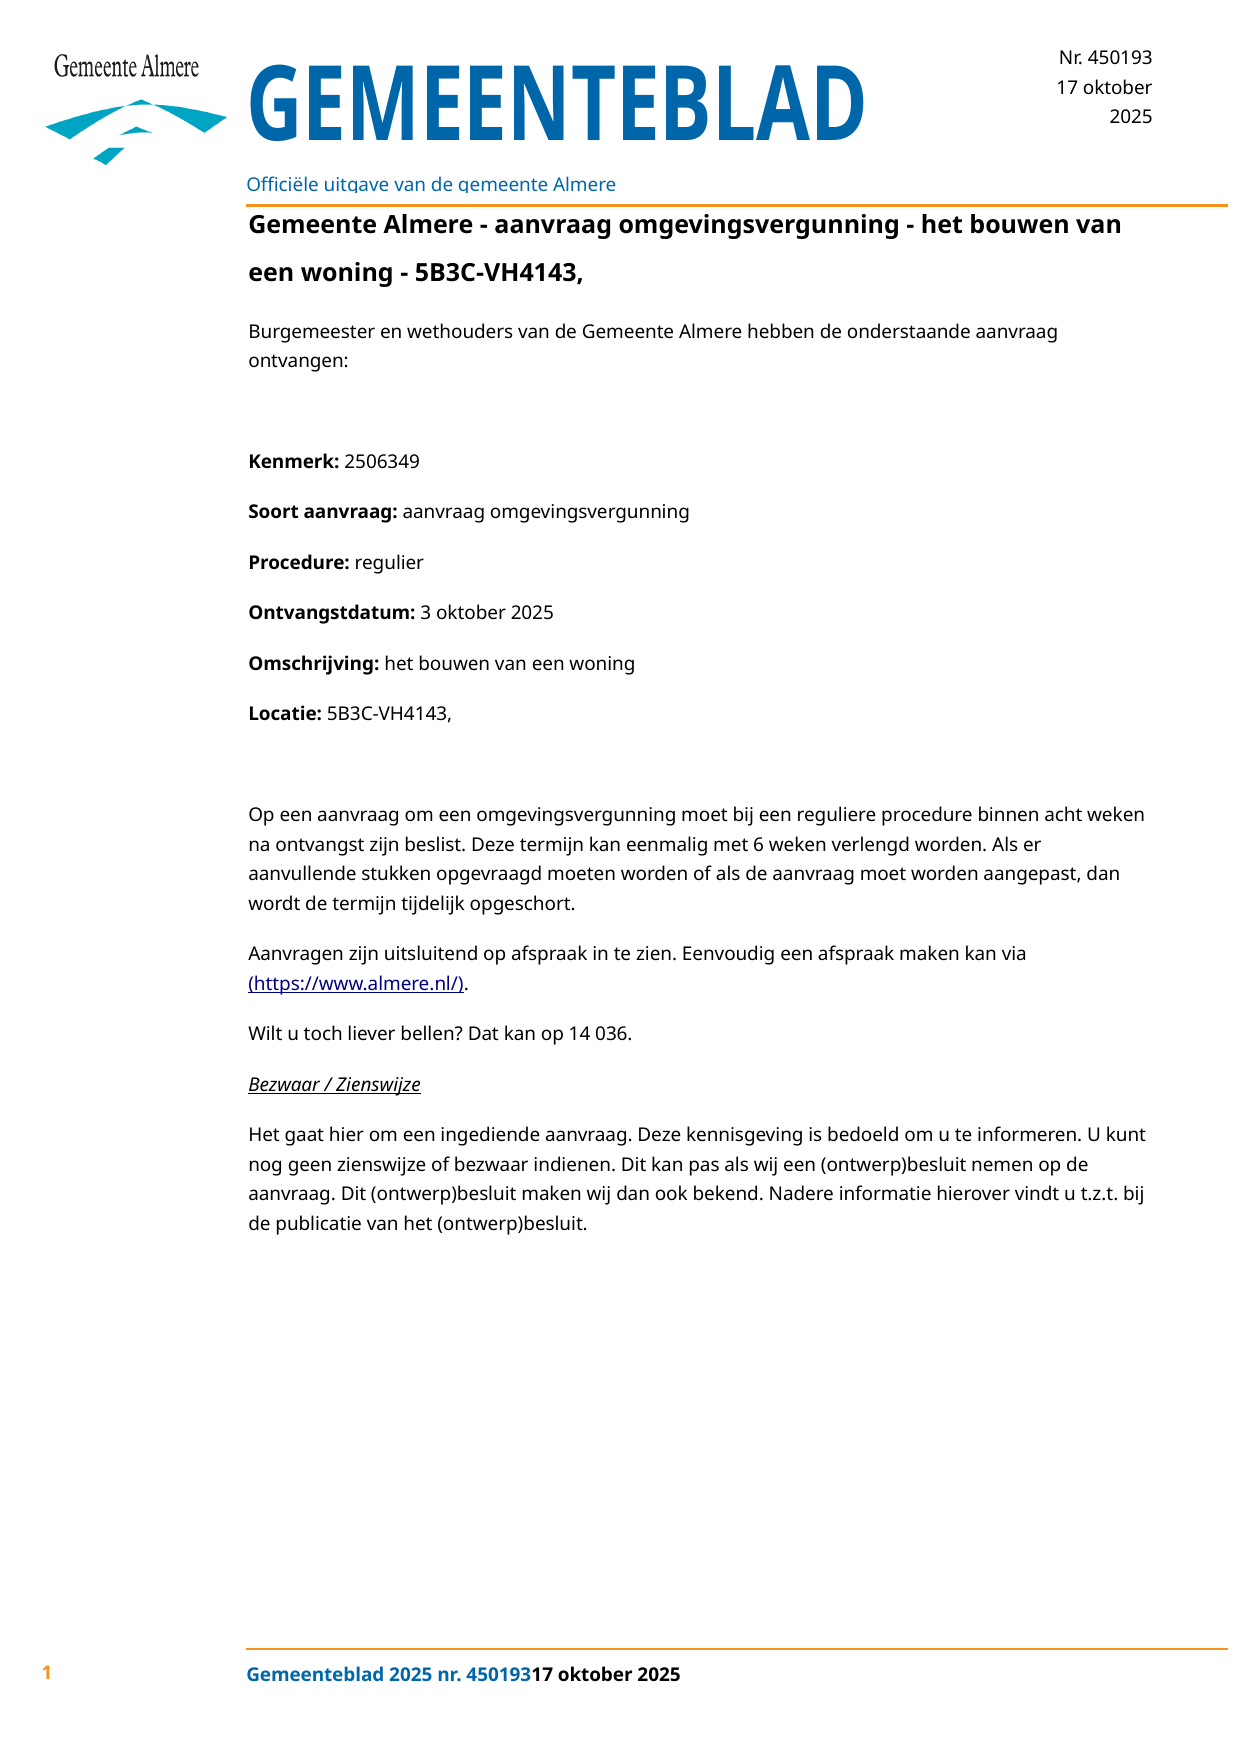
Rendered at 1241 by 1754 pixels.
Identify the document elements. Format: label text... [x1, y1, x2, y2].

text Soort aanvraag: aanvraag omgevingsvergunning [248, 499, 1152, 524]
text Gemeente Almere - aanvraag omgevingsvergunning - het bouwen van een woning - 5B3C-VH4143, [248, 207, 1152, 288]
text Omschrijving: het bouwen van een woning [248, 650, 1152, 676]
text Locatie: 5B3C-VH4143, [248, 700, 1152, 726]
text Procedure: regulier [248, 549, 1152, 575]
picture [41, 47, 231, 172]
text Burgemeester en wethouders van de Gemeente Almere hebben de onderstaande aanvraag ontvangen: [248, 318, 1152, 373]
text Kenmerk: 2506349 [248, 448, 1152, 474]
text Bezwaar / Zienswijze [248, 1071, 1152, 1097]
text Aanvragen zijn uitsluitend op afspraak in te zien. Eenvoudig een afspraak maken kan via (https://www.almere.nl/). [248, 940, 1152, 996]
text Op een aanvraag om een omgevingsvergunning moet bij een reguliere procedure binnen acht weken na ontvangst zijn beslist. Deze termijn kan eenmalig met 6 weken verlengd worden. Als er aanvullende stukken opgevraagd moeten worden of als de aanvraag moet worden aangepast, dan wordt de termijn tijdelijk opgeschort. [248, 801, 1152, 916]
text Ontvangstdatum: 3 oktober 2025 [248, 599, 1152, 625]
text Wilt u toch liever bellen? Dat kan op 14 036. [248, 1020, 1152, 1046]
text Het gaat hier om een ingediende aanvraag. Deze kennisgeving is bedoeld om u te informeren. U kunt nog geen zienswijze of bezwaar indienen. Dit kan pas als wij een (ontwerp)besluit nemen op de aanvraag. Dit (ontwerp)besluit maken wij dan ook bekend. Nadere informatie hierover vindt u t.z.t. bij de publicatie van het (ontwerp)besluit. [248, 1121, 1152, 1236]
